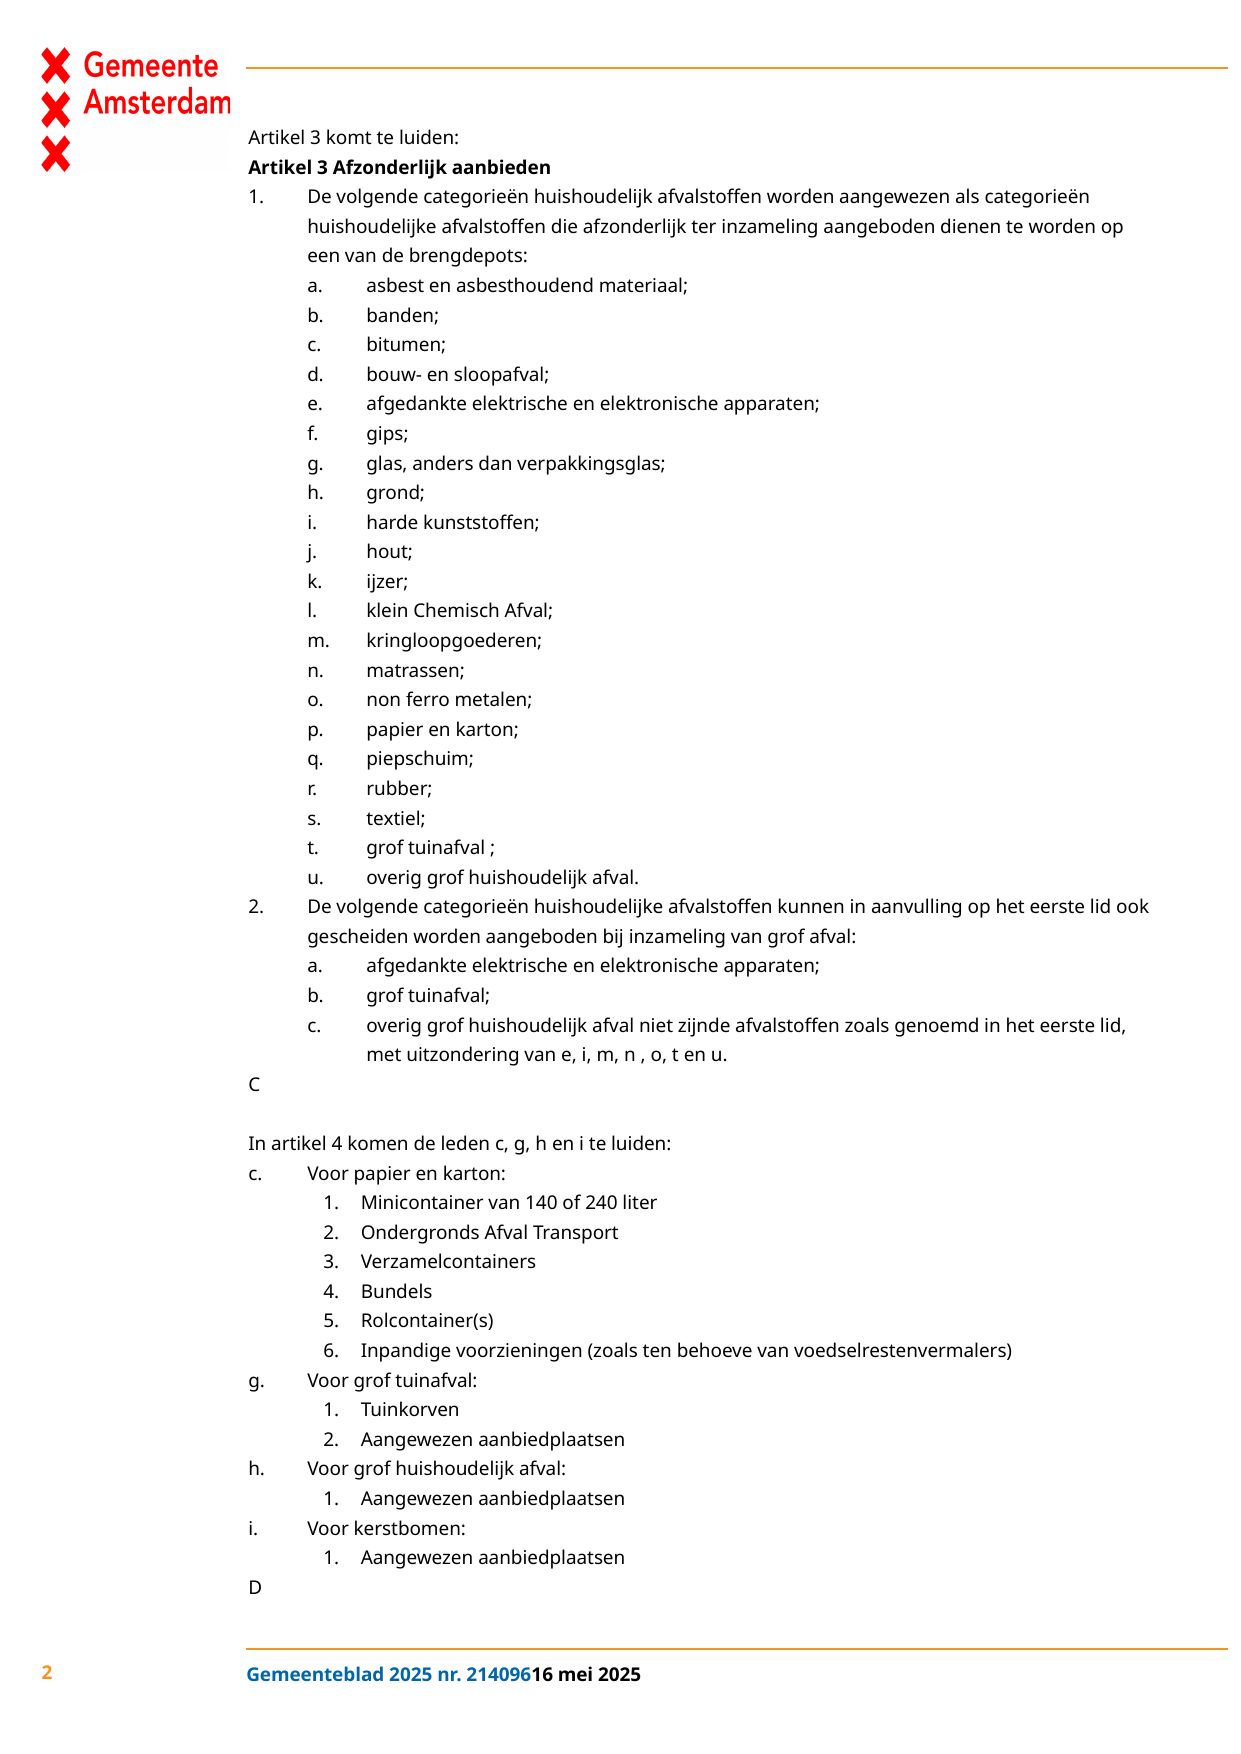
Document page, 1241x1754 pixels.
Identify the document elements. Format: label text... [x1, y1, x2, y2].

list kringloopgoederen; [307, 627, 1152, 653]
list De volgende categorieën huishoudelijke afvalstoffen kunnen in aanvulling op het eerste lid ook gescheiden worden aangeboden bij inzameling van grof afval: [248, 893, 1152, 949]
list Ondergronds Afval Transport [323, 1219, 1152, 1245]
list rubber; [307, 775, 1152, 801]
list Minicontainer van 140 of 240 liter [323, 1189, 1152, 1215]
list banden; [307, 302, 1152, 328]
list asbest en asbesthoudend materiaal; [307, 272, 1152, 298]
list Aangewezen aanbiedplaatsen [323, 1485, 1152, 1511]
list ijzer; [307, 568, 1152, 594]
list bouw- en sloopafval; [307, 361, 1152, 387]
list Aangewezen aanbiedplaatsen [323, 1544, 1152, 1570]
text Artikel 3 Afzonderlijk aanbieden [248, 154, 1152, 180]
list matrassen; [307, 657, 1152, 683]
picture [41, 47, 231, 172]
list Verzamelcontainers [323, 1248, 1152, 1274]
list papier en karton; [307, 716, 1152, 742]
list non ferro metalen; [307, 686, 1152, 712]
list afgedankte elektrische en elektronische apparaten; [307, 391, 1152, 416]
list piepschuim; [307, 746, 1152, 771]
list Voor grof tuinafval: [248, 1367, 1152, 1393]
list textiel; [307, 805, 1152, 831]
list overig grof huishoudelijk afval niet zijnde afvalstoffen zoals genoemd in het eerste lid, met uitzondering van e, i, m, n , o, t en u. [307, 1012, 1152, 1067]
list grond; [307, 479, 1152, 505]
list overig grof huishoudelijk afval. [307, 864, 1152, 890]
list Voor grof huishoudelijk afval: [248, 1456, 1152, 1481]
list Inpandige voorzieningen (zoals ten behoeve van voedselrestenvermalers) [323, 1337, 1152, 1363]
text Artikel 3 komt te luiden: [248, 124, 1152, 150]
list hout; [307, 538, 1152, 564]
list grof tuinafval ; [307, 834, 1152, 860]
list De volgende categorieën huishoudelijk afvalstoffen worden aangewezen als categorieën huishoudelijke afvalstoffen die afzonderlijk ter inzameling aangeboden dienen te worden op een van de brengdepots: [248, 183, 1152, 268]
list harde kunststoffen; [307, 509, 1152, 535]
list bitumen; [307, 331, 1152, 357]
list klein Chemisch Afval; [307, 598, 1152, 623]
list glas, anders dan verpakkingsglas; [307, 450, 1152, 476]
list grof tuinafval; [307, 982, 1152, 1008]
list Bundels [323, 1278, 1152, 1304]
list Rolcontainer(s) [323, 1308, 1152, 1333]
text C [248, 1071, 1152, 1097]
list Tuinkorven [323, 1396, 1152, 1422]
text D [248, 1574, 1152, 1600]
list gips; [307, 420, 1152, 446]
list Voor papier en karton: [248, 1160, 1152, 1186]
list afgedankte elektrische en elektronische apparaten; [307, 953, 1152, 978]
text In artikel 4 komen de leden c, g, h en i te luiden: [248, 1130, 1152, 1156]
list Aangewezen aanbiedplaatsen [323, 1426, 1152, 1452]
list Voor kerstbomen: [248, 1515, 1152, 1541]
